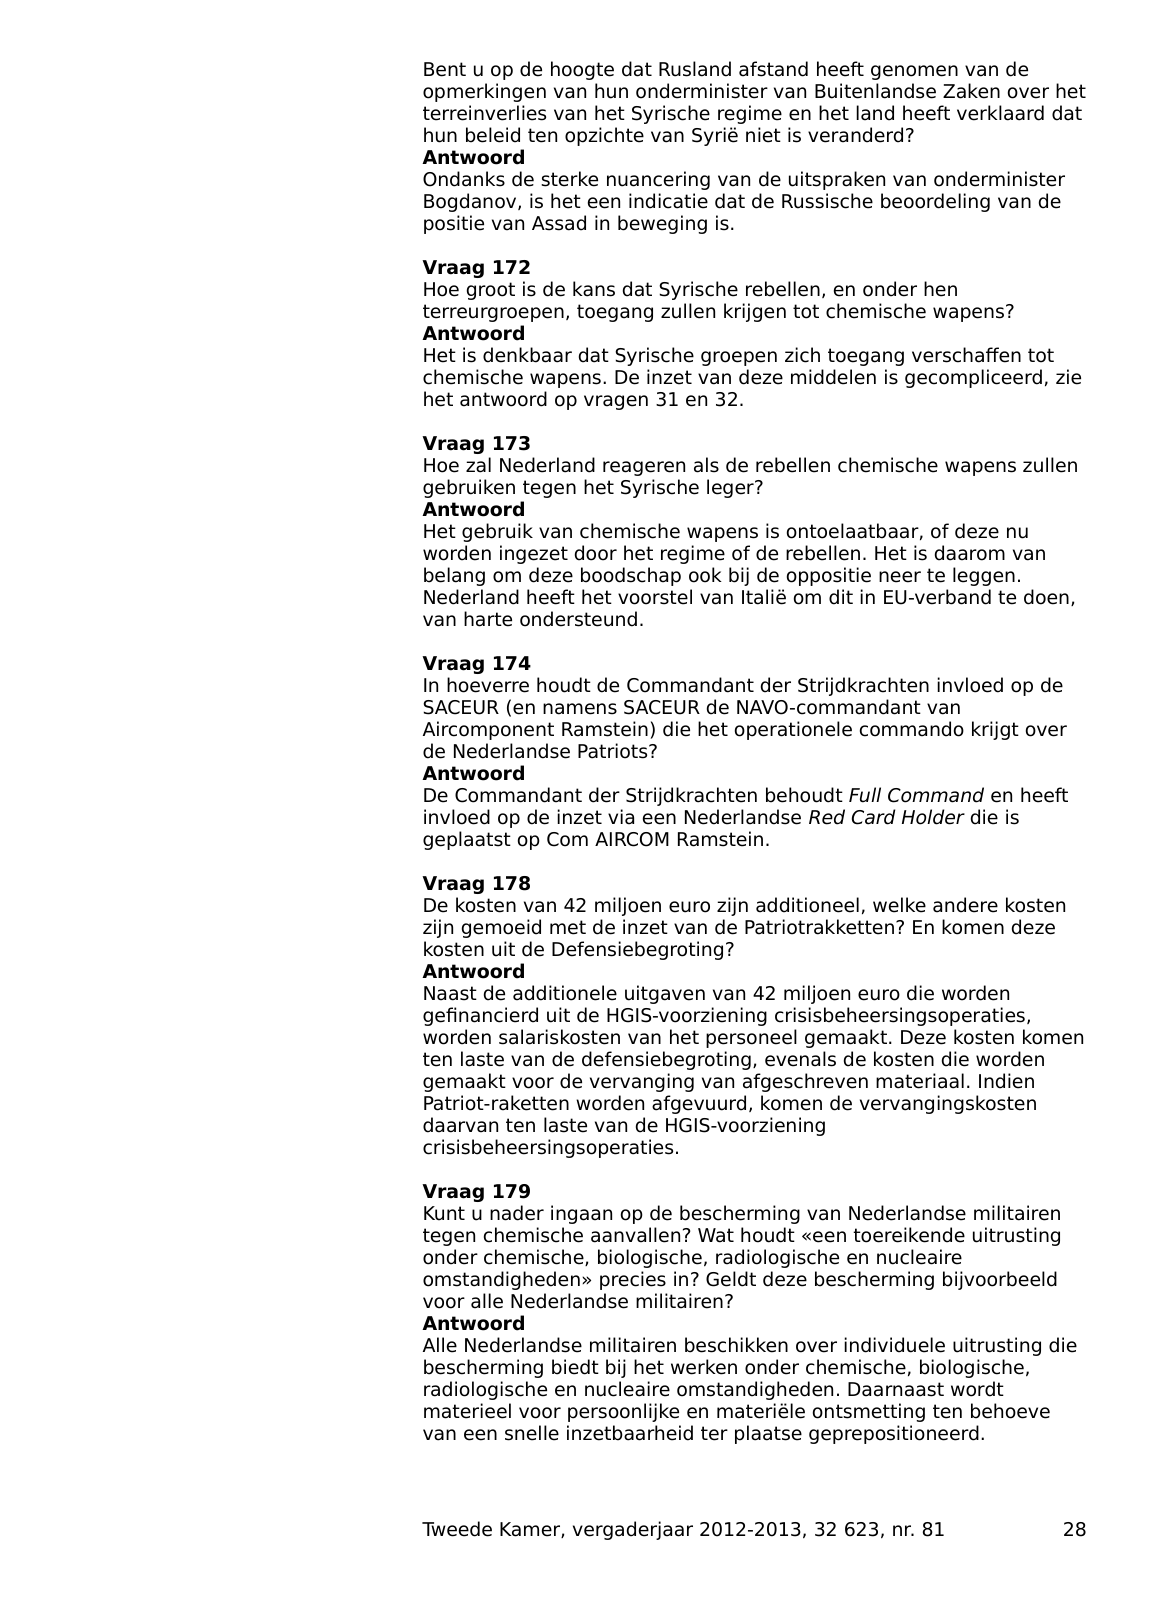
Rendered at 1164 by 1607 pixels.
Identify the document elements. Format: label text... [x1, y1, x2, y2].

text De Commandant der Strijdkrachten behoudt Full Command en heeft invloed op de inzet via een Nederlandse Red Card Holder die is geplaatst op Com AIRCOM Ramstein. [422, 785, 1087, 851]
text Antwoord [422, 147, 1087, 169]
text Bent u op de hoogte dat Rusland afstand heeft genomen van de opmerkingen van hun onderminister van Buitenlandse Zaken over het terreinverlies van het Syrische regime en het land heeft verklaard dat hun beleid ten opzichte van Syrië niet is veranderd? [422, 59, 1087, 147]
text Antwoord [422, 1313, 1087, 1335]
text Naast de additionele uitgaven van 42 miljoen euro die worden gefinancierd uit de HGIS-voorziening crisisbeheersingsoperaties, worden salariskosten van het personeel gemaakt. Deze kosten komen ten laste van de defensiebegroting, evenals de kosten die worden gemaakt voor de vervanging van afgeschreven materiaal. Indien Patriot-raketten worden afgevuurd, komen de vervangingskosten daarvan ten laste van de HGIS-voorziening crisisbeheersingsoperaties. [422, 983, 1087, 1159]
text Kunt u nader ingaan op de bescherming van Nederlandse militairen tegen chemische aanvallen? Wat houdt «een toereikende uitrusting onder chemische, biologische, radiologische en nucleaire omstandigheden» precies in? Geldt deze bescherming bijvoorbeeld voor alle Nederlandse militairen? [422, 1203, 1087, 1313]
text Vraag 174 [422, 653, 1087, 675]
text Hoe groot is de kans dat Syrische rebellen, en onder hen terreurgroepen, toegang zullen krijgen tot chemische wapens? [422, 279, 1087, 323]
text Antwoord [422, 961, 1087, 983]
text Ondanks de sterke nuancering van de uitspraken van onderminister Bogdanov, is het een indicatie dat de Russische beoordeling van de positie van Assad in beweging is. [422, 169, 1087, 235]
text Het is denkbaar dat Syrische groepen zich toegang verschaffen tot chemische wapens. De inzet van deze middelen is gecompliceerd, zie het antwoord op vragen 31 en 32. [422, 345, 1087, 411]
text Antwoord [422, 763, 1087, 785]
text In hoeverre houdt de Commandant der Strijdkrachten invloed op de SACEUR (en namens SACEUR de NAVO-commandant van Aircomponent Ramstein) die het operationele commando krijgt over de Nederlandse Patriots? [422, 675, 1087, 763]
text Vraag 178 [422, 873, 1087, 895]
text Vraag 172 [422, 257, 1087, 279]
text Vraag 179 [422, 1181, 1087, 1203]
text De kosten van 42 miljoen euro zijn additioneel, welke andere kosten zijn gemoeid met de inzet van de Patriotrakketten? En komen deze kosten uit de Defensiebegroting? [422, 895, 1087, 961]
text Hoe zal Nederland reageren als de rebellen chemische wapens zullen gebruiken tegen het Syrische leger? [422, 455, 1087, 499]
text Het gebruik van chemische wapens is ontoelaatbaar, of deze nu worden ingezet door het regime of de rebellen. Het is daarom van belang om deze boodschap ook bij de oppositie neer te leggen. Nederland heeft het voorstel van Italië om dit in EU-verband te doen, van harte ondersteund. [422, 521, 1087, 631]
text Alle Nederlandse militairen beschikken over individuele uitrusting die bescherming biedt bij het werken onder chemische, biologische, radiologische en nucleaire omstandigheden. Daarnaast wordt materieel voor persoonlijke en materiële ontsmetting ten behoeve van een snelle inzetbaarheid ter plaatse geprepositioneerd. [422, 1335, 1087, 1445]
text Vraag 173 [422, 433, 1087, 455]
text Antwoord [422, 323, 1087, 345]
text Antwoord [422, 499, 1087, 521]
